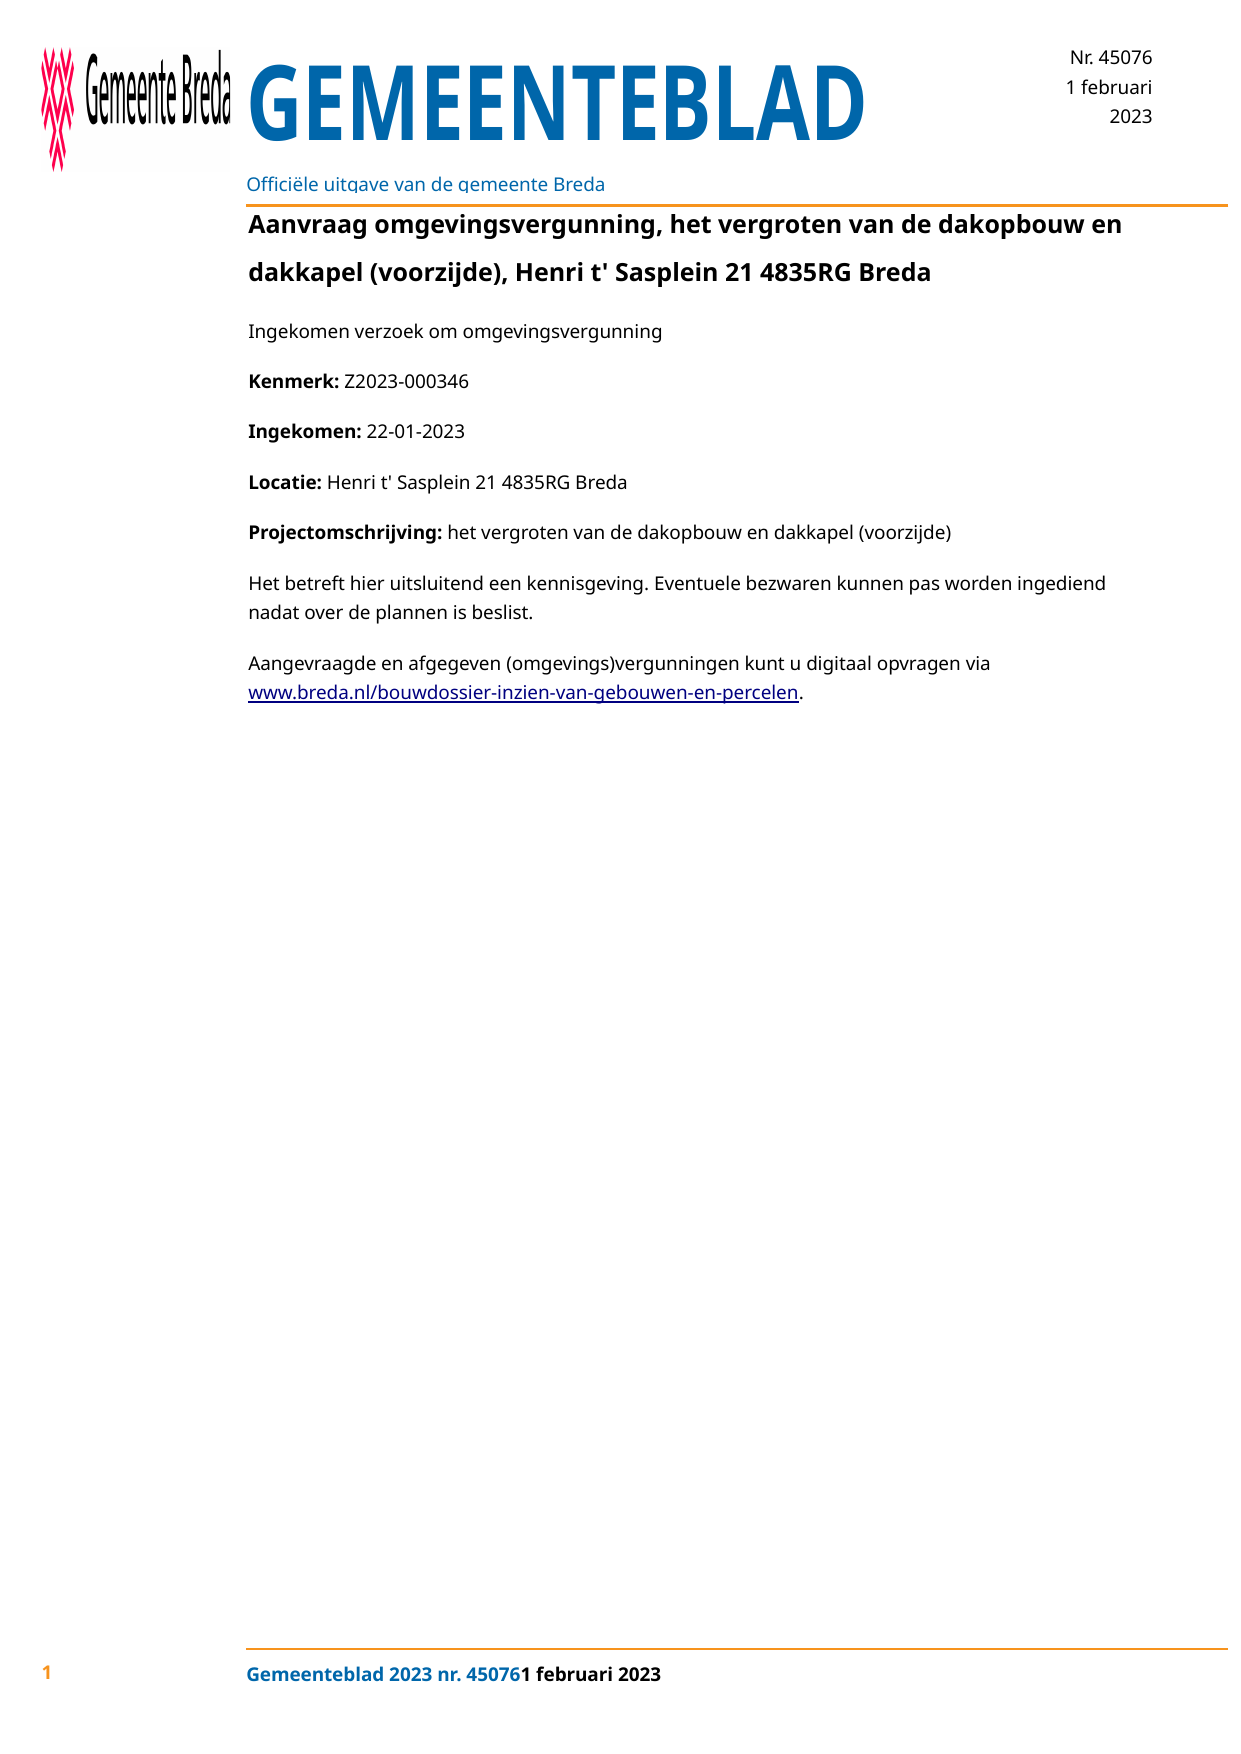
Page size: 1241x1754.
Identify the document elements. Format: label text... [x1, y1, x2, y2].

text Het betreft hier uitsluitend een kennisgeving. Eventuele bezwaren kunnen pas worden ingediend nadat over de plannen is beslist. [248, 570, 1152, 625]
text Aanvraag omgevingsvergunning, het vergroten van de dakopbouw en dakkapel (voorzijde), Henri t' Sasplein 21 4835RG Breda [248, 207, 1152, 288]
picture [41, 47, 231, 172]
text Kenmerk: Z2023-000346 [248, 368, 1152, 394]
text Locatie: Henri t' Sasplein 21 4835RG Breda [248, 469, 1152, 495]
text Aangevraagde en afgegeven (omgevings)vergunningen kunt u digitaal opvragen via www.breda.nl/bouwdossier-inzien-van-gebouwen-en-percelen. [248, 650, 1152, 705]
text Ingekomen: 22-01-2023 [248, 419, 1152, 444]
text Projectomschrijving: het vergroten van de dakopbouw en dakkapel (voorzijde) [248, 519, 1152, 545]
text Ingekomen verzoek om omgevingsvergunning [248, 318, 1152, 344]
